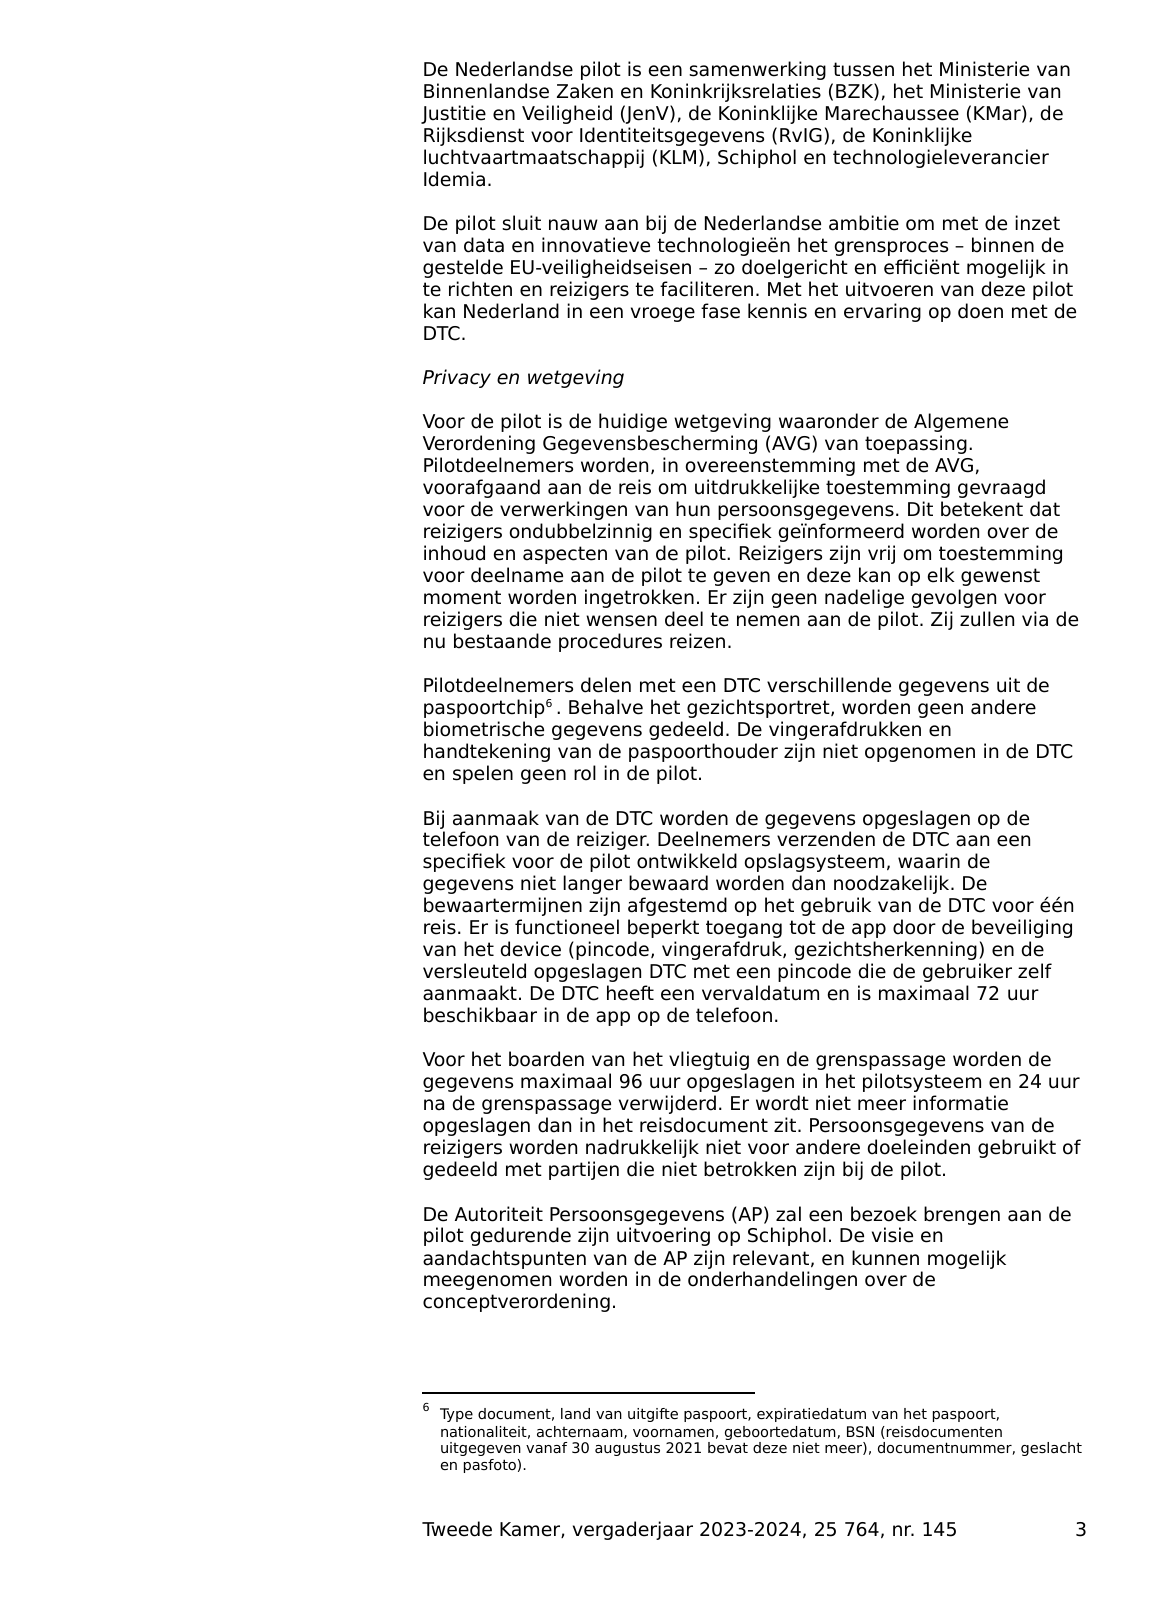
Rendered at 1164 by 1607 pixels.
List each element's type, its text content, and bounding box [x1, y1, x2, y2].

text Pilotdeelnemers delen met een DTC verschillende gegevens uit de paspoortchip. Behalve het gezichtsportret, worden geen andere biometrische gegevens gedeeld. De vingerafdrukken en handtekening van de paspoorthouder zijn niet opgenomen in de DTC en spelen geen rol in de pilot. [422, 675, 1087, 785]
text Bij aanmaak van de DTC worden de gegevens opgeslagen op de telefoon van de reiziger. Deelnemers verzenden de DTC aan een specifiek voor de pilot ontwikkeld opslagsysteem, waarin de gegevens niet langer bewaard worden dan noodzakelijk. De bewaartermijnen zijn afgestemd op het gebruik van de DTC voor één reis. Er is functioneel beperkt toegang tot de app door de beveiliging van het device (pincode, vingerafdruk, gezichtsherkenning) en de versleuteld opgeslagen DTC met een pincode die de gebruiker zelf aanmaakt. De DTC heeft een vervaldatum en is maximaal 72 uur beschikbaar in de app op de telefoon. [422, 807, 1087, 1027]
subtitle Privacy en wetgeving [422, 367, 1087, 389]
text Voor het boarden van het vliegtuig en de grenspassage worden de gegevens maximaal 96 uur opgeslagen in het pilotsysteem en 24 uur na de grenspassage verwijderd. Er wordt niet meer informatie opgeslagen dan in het reisdocument zit. Persoonsgegevens van de reizigers worden nadrukkelijk niet voor andere doeleinden gebruikt of gedeeld met partijen die niet betrokken zijn bij de pilot. [422, 1049, 1087, 1181]
text De Autoriteit Persoonsgegevens (AP) zal een bezoek brengen aan de pilot gedurende zijn uitvoering op Schiphol. De visie en aandachtspunten van de AP zijn relevant, en kunnen mogelijk meegenomen worden in de onderhandelingen over de conceptverordening. [422, 1203, 1087, 1313]
text Type document, land van uitgifte paspoort, expiratiedatum van het paspoort, nationaliteit, achternaam, voornamen, geboortedatum, BSN (reisdocumenten uitgegeven vanaf 30 augustus 2021 bevat deze niet meer), documentnummer, geslacht en pasfoto). [422, 1402, 1087, 1474]
text Voor de pilot is de huidige wetgeving waaronder de Algemene Verordening Gegevensbescherming (AVG) van toepassing. Pilotdeelnemers worden, in overeenstemming met de AVG, voorafgaand aan de reis om uitdrukkelijke toestemming gevraagd voor de verwerkingen van hun persoonsgegevens. Dit betekent dat reizigers ondubbelzinnig en specifiek geïnformeerd worden over de inhoud en aspecten van de pilot. Reizigers zijn vrij om toestemming voor deelname aan de pilot te geven en deze kan op elk gewenst moment worden ingetrokken. Er zijn geen nadelige gevolgen voor reizigers die niet wensen deel te nemen aan de pilot. Zij zullen via de nu bestaande procedures reizen. [422, 411, 1087, 653]
text De pilot sluit nauw aan bij de Nederlandse ambitie om met de inzet van data en innovatieve technologieën het grensproces – binnen de gestelde EU-veiligheidseisen – zo doelgericht en efficiënt mogelijk in te richten en reizigers te faciliteren. Met het uitvoeren van deze pilot kan Nederland in een vroege fase kennis en ervaring op doen met de DTC. [422, 213, 1087, 345]
text De Nederlandse pilot is een samenwerking tussen het Ministerie van Binnenlandse Zaken en Koninkrijksrelaties (BZK), het Ministerie van Justitie en Veiligheid (JenV), de Koninklijke Marechaussee (KMar), de Rijksdienst voor Identiteitsgegevens (RvIG), de Koninklijke luchtvaartmaatschappij (KLM), Schiphol en technologieleverancier Idemia. [422, 59, 1087, 191]
